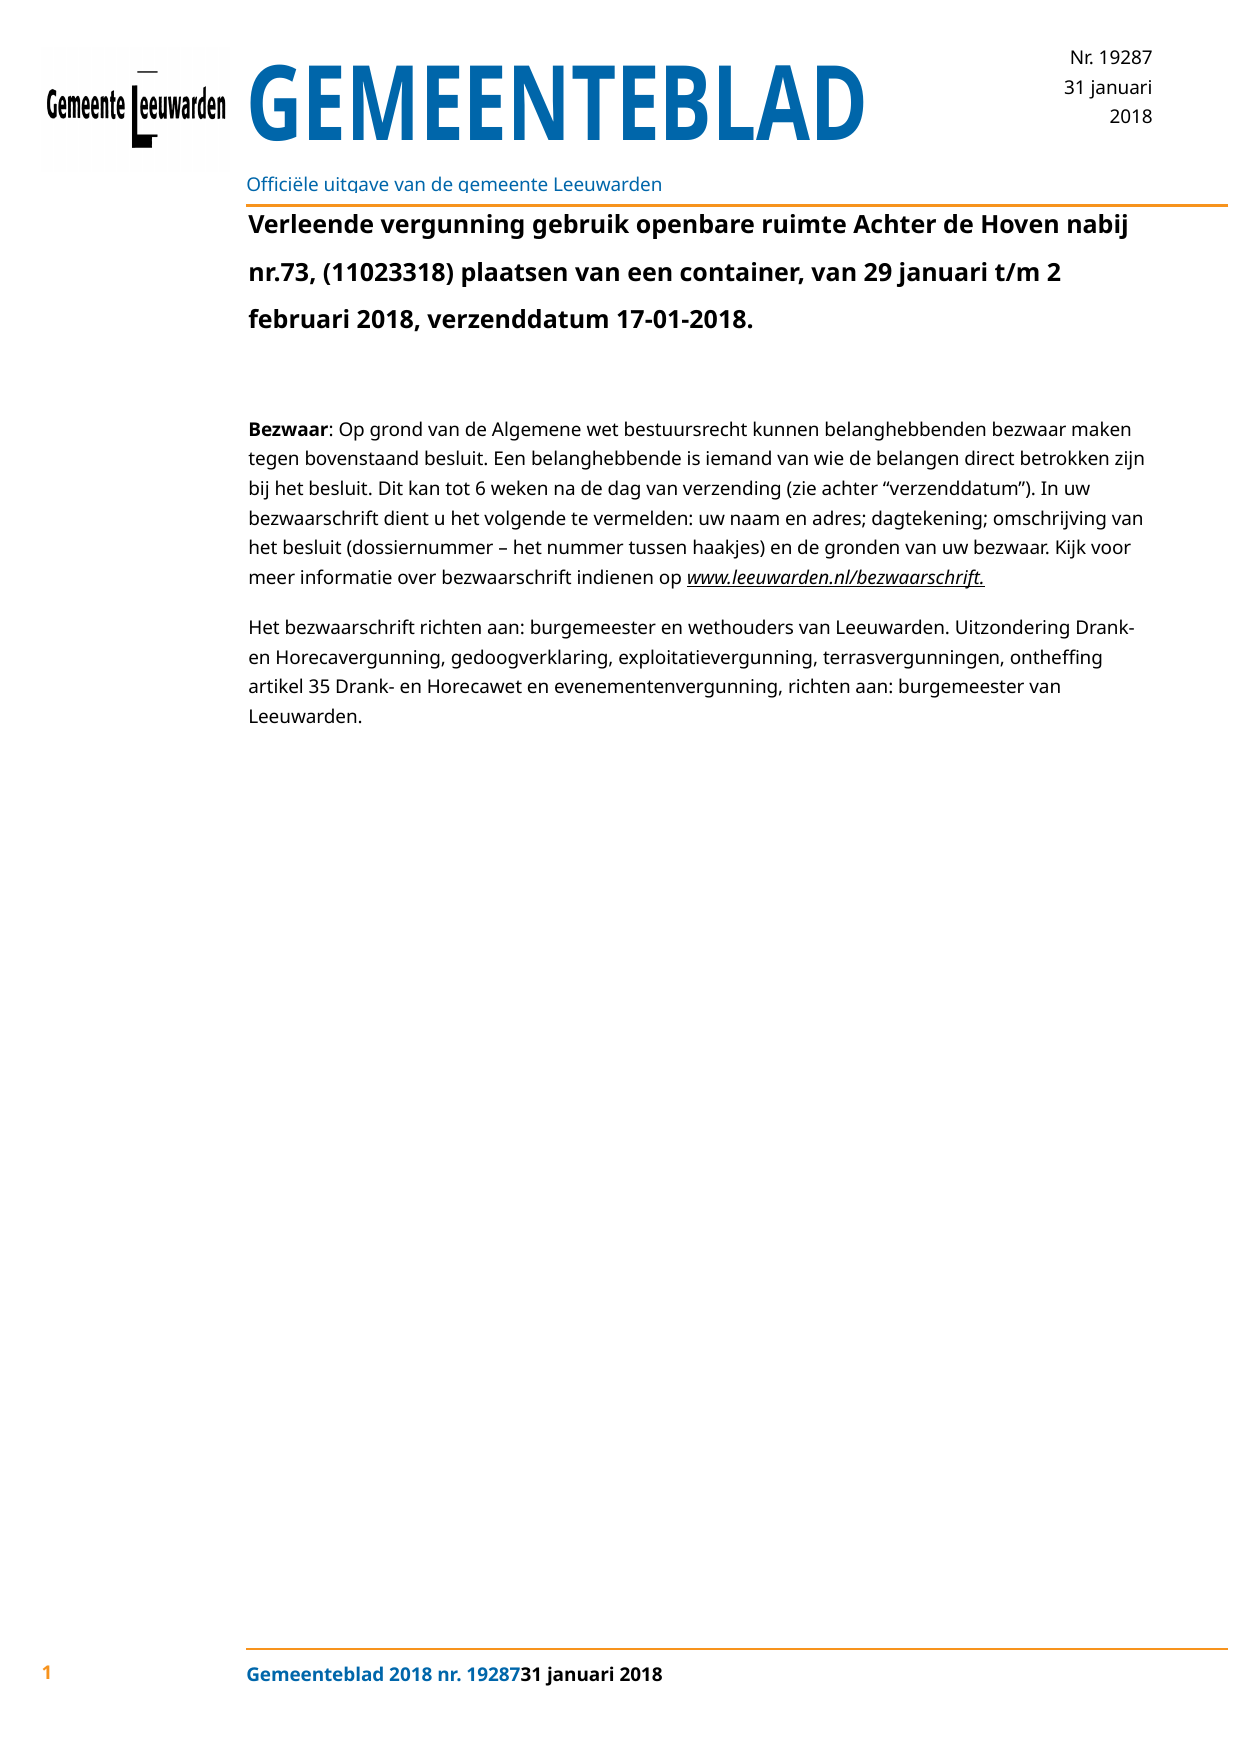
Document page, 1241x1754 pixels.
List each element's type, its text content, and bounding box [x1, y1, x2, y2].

text Bezwaar: Op grond van de Algemene wet bestuursrecht kunnen belanghebbenden bezwaar maken tegen bovenstaand besluit. Een belanghebbende is iemand van wie de belangen direct betrokken zijn bij het besluit. Dit kan tot 6 weken na de dag van verzending (zie achter “verzenddatum”). In uw bezwaarschrift dient u het volgende te vermelden: uw naam en adres; dagtekening; omschrijving van het besluit (dossiernummer – het nummer tussen haakjes) en de gronden van uw bezwaar. Kijk voor meer informatie over bezwaarschrift indienen op www.leeuwarden.nl/bezwaarschrift. [248, 416, 1152, 589]
text Verleende vergunning gebruik openbare ruimte Achter de Hoven nabij nr.73, (11023318) plaatsen van een container, van 29 januari t/m 2 februari 2018, verzenddatum 17-01-2018. [248, 207, 1152, 336]
text Het bezwaarschrift richten aan: burgemeester en wethouders van Leeuwarden. Uitzondering Drank- en Horecavergunning, gedoogverklaring, exploitatievergunning, terrasvergunningen, ontheffing artikel 35 Drank- en Horecawet en evenementenvergunning, richten aan: burgemeester van Leeuwarden. [248, 614, 1152, 729]
picture [41, 47, 231, 172]
